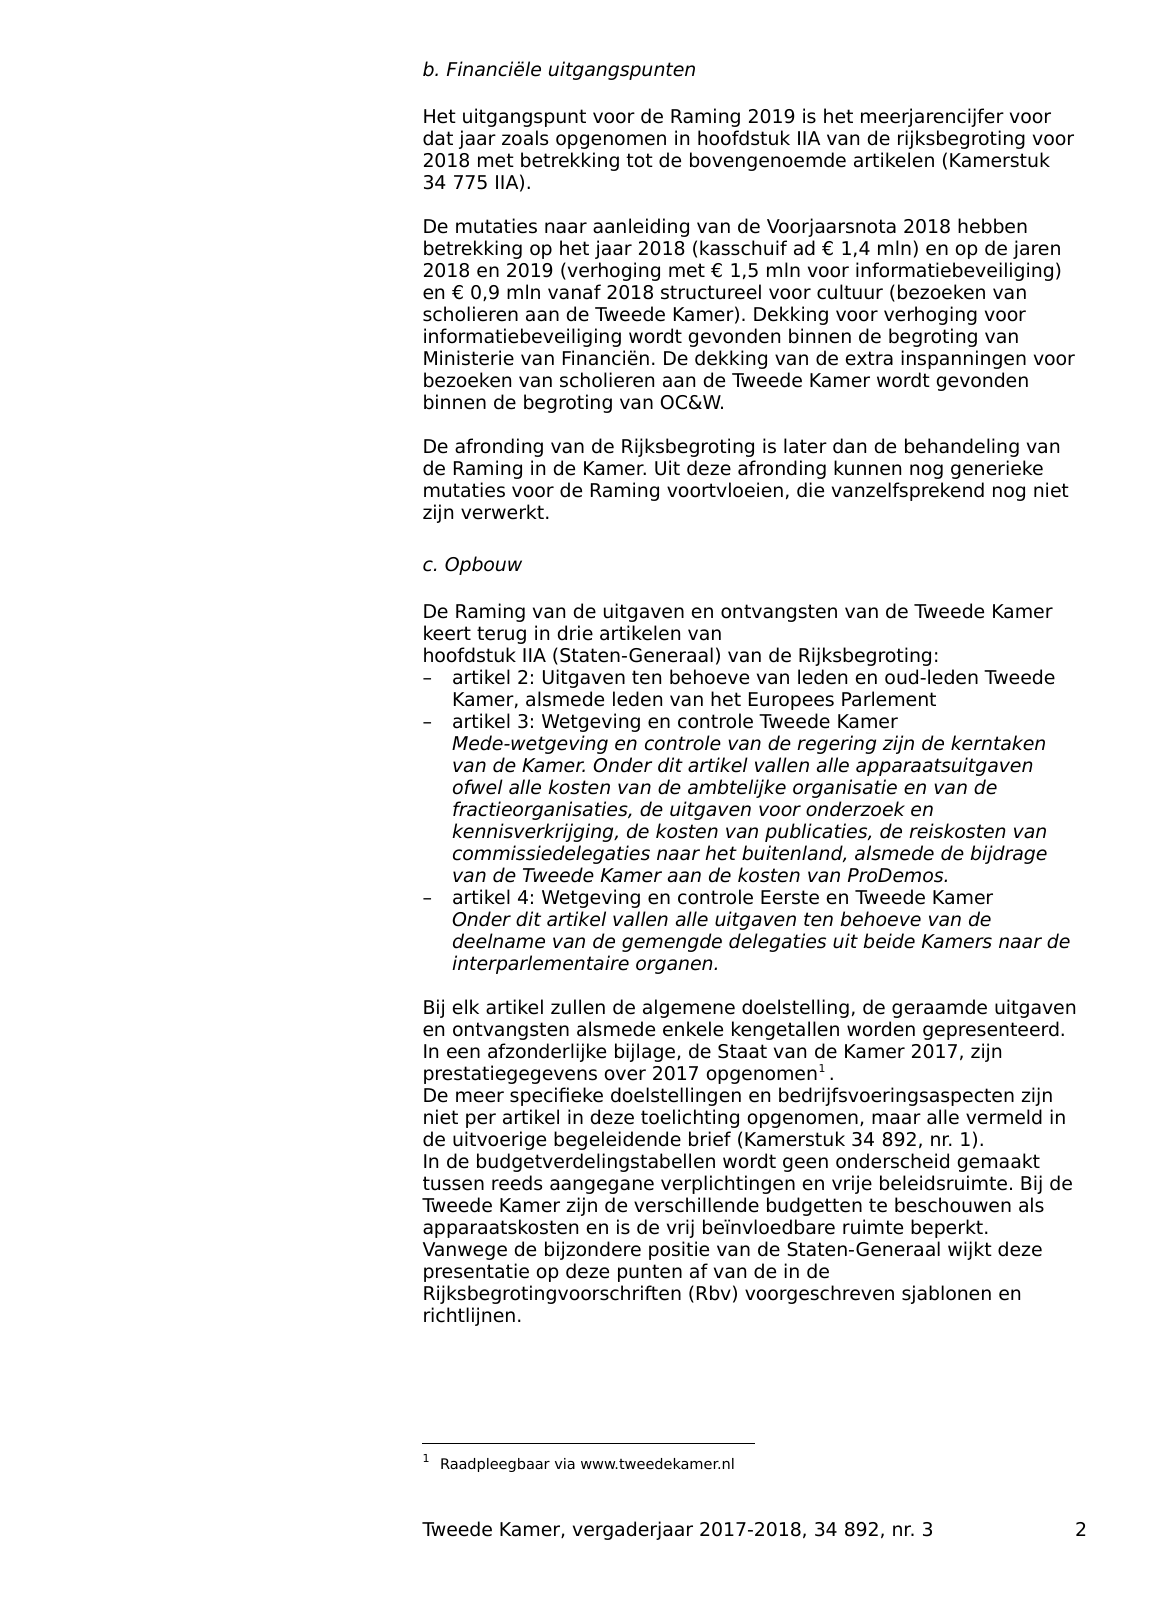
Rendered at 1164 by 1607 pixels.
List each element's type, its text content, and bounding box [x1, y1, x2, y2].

text Het uitgangspunt voor de Raming 2019 is het meerjarencijfer voor dat jaar zoals opgenomen in hoofdstuk IIA van de rijksbegroting voor 2018 met betrekking tot de bovengenoemde artikelen (Kamerstuk 34 775 IIA). [422, 106, 1087, 194]
text Onder dit artikel vallen alle uitgaven ten behoeve van de deelname van de gemengde delegaties uit beide Kamers naar de interparlementaire organen. [452, 909, 1087, 975]
subtitle c. Opbouw [422, 554, 1087, 576]
text De meer specifieke doelstellingen en bedrijfsvoeringsaspecten zijn niet per artikel in deze toelichting opgenomen, maar alle vermeld in de uitvoerige begeleidende brief (Kamerstuk 34 892, nr. 1). [422, 1085, 1087, 1151]
subtitle b. Financiële uitgangspunten [422, 59, 1087, 81]
text Bij elk artikel zullen de algemene doelstelling, de geraamde uitgaven en ontvangsten alsmede enkele kengetallen worden gepresenteerd. In een afzonderlijke bijlage, de Staat van de Kamer 2017, zijn prestatiegegevens over 2017 opgenomen. [422, 997, 1087, 1085]
text Raadpleegbaar via www.tweedekamer.nl [422, 1452, 1087, 1474]
text hoofdstuk IIA (Staten-Generaal) van de Rijksbegroting: [422, 645, 1087, 667]
text Mede-wetgeving en controle van de regering zijn de kerntaken van de Kamer. Onder dit artikel vallen alle apparaatsuitgaven ofwel alle kosten van de ambtelijke organisatie en van de fractieorganisaties, de uitgaven voor onderzoek en kennisverkrijging, de kosten van publicaties, de reiskosten van commissiedelegaties naar het buitenland, alsmede de bijdrage van de Tweede Kamer aan de kosten van ProDemos. [452, 733, 1087, 887]
text Vanwege de bijzondere positie van de Staten-Generaal wijkt deze presentatie op deze punten af van de in de Rijksbegrotingvoorschriften (Rbv) voorgeschreven sjablonen en richtlijnen. [422, 1239, 1087, 1327]
text De afronding van de Rijksbegroting is later dan de behandeling van de Raming in de Kamer. Uit deze afronding kunnen nog generieke mutaties voor de Raming voortvloeien, die vanzelfsprekend nog niet zijn verwerkt. [422, 436, 1087, 524]
text – artikel 2: Uitgaven ten behoeve van leden en oud-leden Tweede Kamer, alsmede leden van het Europees Parlement [422, 667, 1087, 711]
text De mutaties naar aanleiding van de Voorjaarsnota 2018 hebben betrekking op het jaar 2018 (kasschuif ad € 1,4 mln) en op de jaren 2018 en 2019 (verhoging met € 1,5 mln voor informatiebeveiliging) en € 0,9 mln vanaf 2018 structureel voor cultuur (bezoeken van scholieren aan de Tweede Kamer). Dekking voor verhoging voor informatiebeveiliging wordt gevonden binnen de begroting van Ministerie van Financiën. De dekking van de extra inspanningen voor bezoeken van scholieren aan de Tweede Kamer wordt gevonden binnen de begroting van OC&W. [422, 216, 1087, 414]
text De Raming van de uitgaven en ontvangsten van de Tweede Kamer keert terug in drie artikelen van [422, 601, 1087, 645]
text In de budgetverdelingstabellen wordt geen onderscheid gemaakt tussen reeds aangegane verplichtingen en vrije beleidsruimte. Bij de Tweede Kamer zijn de verschillende budgetten te beschouwen als apparaatskosten en is de vrij beïnvloedbare ruimte beperkt. [422, 1151, 1087, 1239]
text – artikel 4: Wetgeving en controle Eerste en Tweede Kamer [422, 887, 1087, 909]
text – artikel 3: Wetgeving en controle Tweede Kamer [422, 711, 1087, 733]
